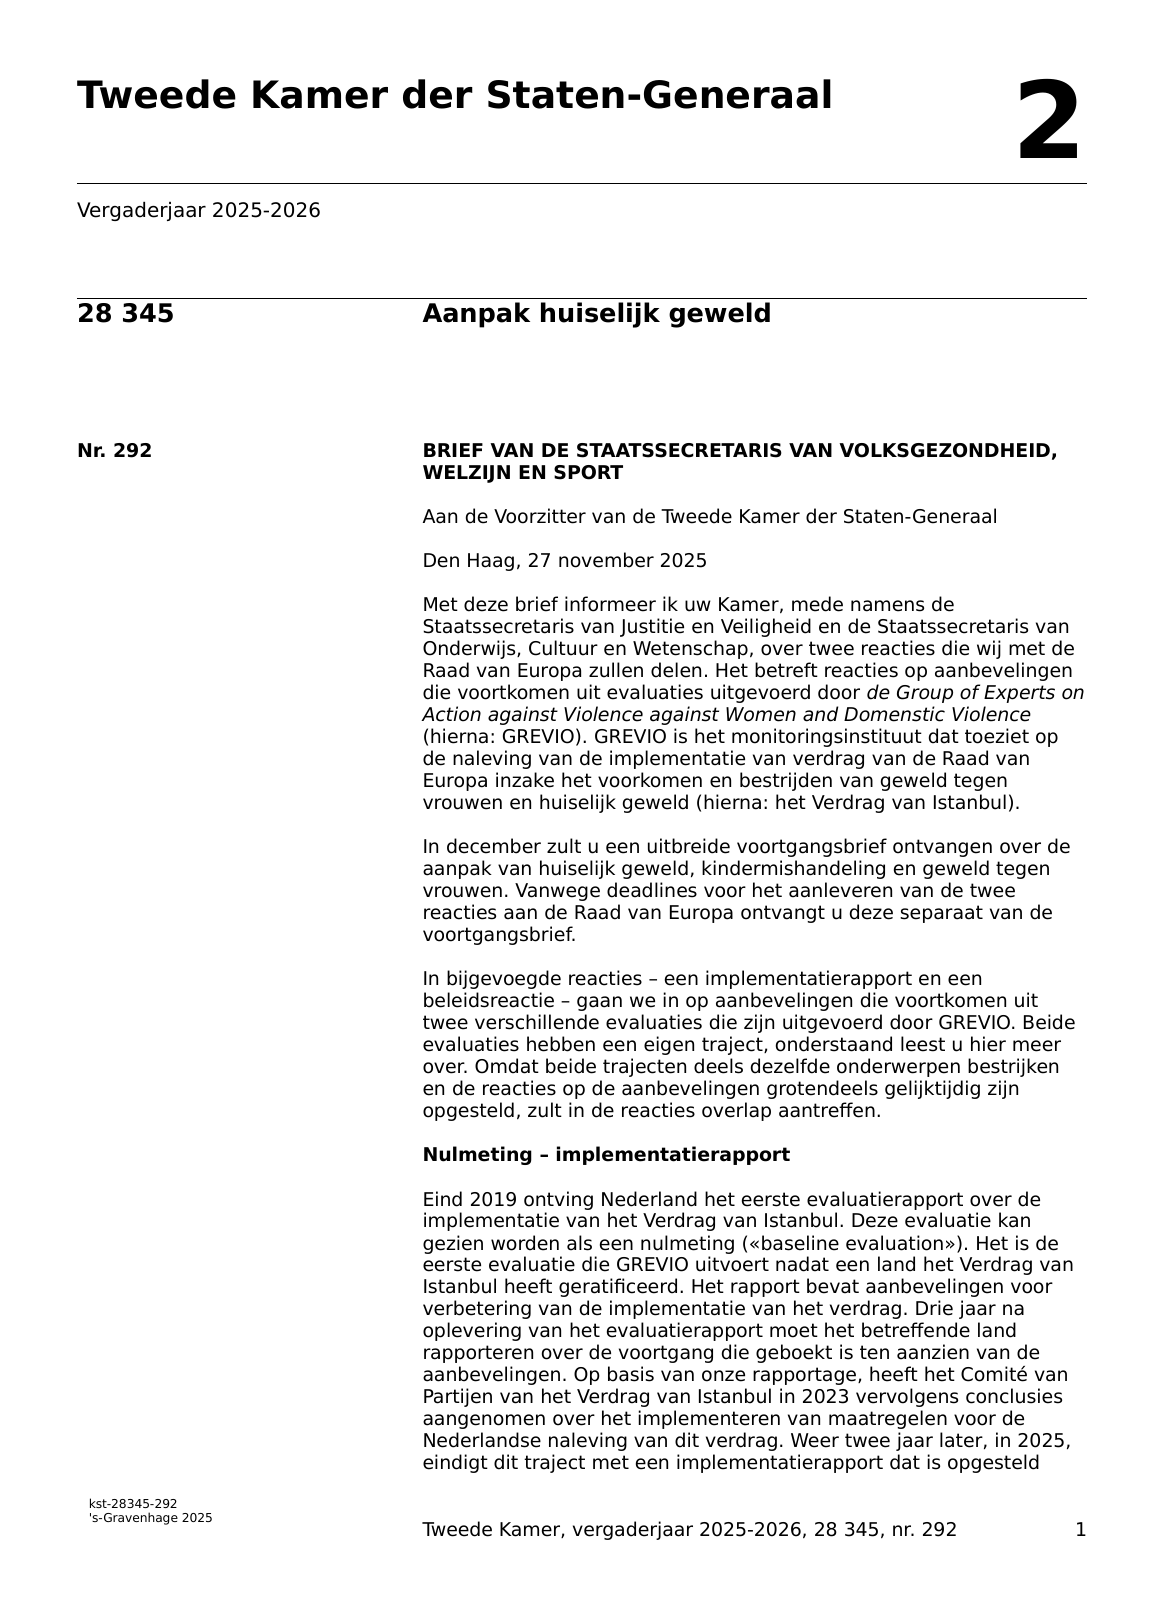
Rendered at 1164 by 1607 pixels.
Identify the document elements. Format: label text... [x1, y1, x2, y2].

text Den Haag, 27 november 2025 [422, 550, 1087, 572]
text Met deze brief informeer ik uw Kamer, mede namens de Staatssecretaris van Justitie en Veiligheid en de Staatssecretaris van Onderwijs, Cultuur en Wetenschap, over twee reacties die wij met de Raad van Europa zullen delen. Het betreft reacties op aanbevelingen die voortkomen uit evaluaties uitgevoerd door de Group of Experts on Action against Violence against Women and Domenstic Violence (hierna: GREVIO). GREVIO is het monitoringsinstituut dat toeziet op de naleving van de implementatie van verdrag van de Raad van Europa inzake het voorkomen en bestrijden van geweld tegen vrouwen en huiselijk geweld (hierna: het Verdrag van Istanbul). [422, 594, 1087, 814]
text kst-28345-292 [88, 1497, 323, 1511]
text Eind 2019 ontving Nederland het eerste evaluatierapport over de implementatie van het Verdrag van Istanbul. Deze evaluatie kan gezien worden als een nulmeting («baseline evaluation»). Het is de eerste evaluatie die GREVIO uitvoert nadat een land het Verdrag van Istanbul heeft geratificeerd. Het rapport bevat aanbevelingen voor verbetering van de implementatie van het verdrag. Drie jaar na oplevering van het evaluatierapport moet het betreffende land rapporteren over de voortgang die geboekt is ten aanzien van de aanbevelingen. Op basis van onze rapportage, heeft het Comité van Partijen van het Verdrag van Istanbul in 2023 vervolgens conclusies aangenomen over het implementeren van maatregelen voor de Nederlandse naleving van dit verdrag. Weer twee jaar later, in 2025, eindigt dit traject met een implementatierapport dat is opgesteld [422, 1188, 1087, 1474]
subtitle Nr. 292 BRIEF VAN DE STAATSSECRETARIS VAN VOLKSGEZONDHEID, WELZIJN EN SPORT [77, 440, 1087, 484]
table_header 2 [886, 59, 1087, 183]
subtitle Nulmeting – implementatierapport [422, 1144, 1087, 1166]
subtitle 28 345 Aanpak huiselijk geweld [77, 299, 1087, 329]
text In december zult u een uitbreide voortgangsbrief ontvangen over de aanpak van huiselijk geweld, kindermishandeling en geweld tegen vrouwen. Vanwege deadlines voor het aanleveren van de twee reacties aan de Raad van Europa ontvangt u deze separaat van de voortgangsbrief. [422, 836, 1087, 946]
text In bijgevoegde reacties – een implementatierapport en een beleidsreactie – gaan we in op aanbevelingen die voortkomen uit twee verschillende evaluaties die zijn uitgevoerd door GREVIO. Beide evaluaties hebben een eigen traject, onderstaand leest u hier meer over. Omdat beide trajecten deels dezelfde onderwerpen bestrijken en de reacties op de aanbevelingen grotendeels gelijktijdig zijn opgesteld, zult in de reacties overlap aantreffen. [422, 968, 1087, 1122]
text 's-Gravenhage 2025 [88, 1511, 323, 1525]
text Aan de Voorzitter van de Tweede Kamer der Staten-Generaal [422, 506, 1087, 528]
table_header Tweede Kamer der Staten-Generaal [77, 59, 886, 183]
table_cell Vergaderjaar 2025-2026 [77, 184, 1087, 298]
